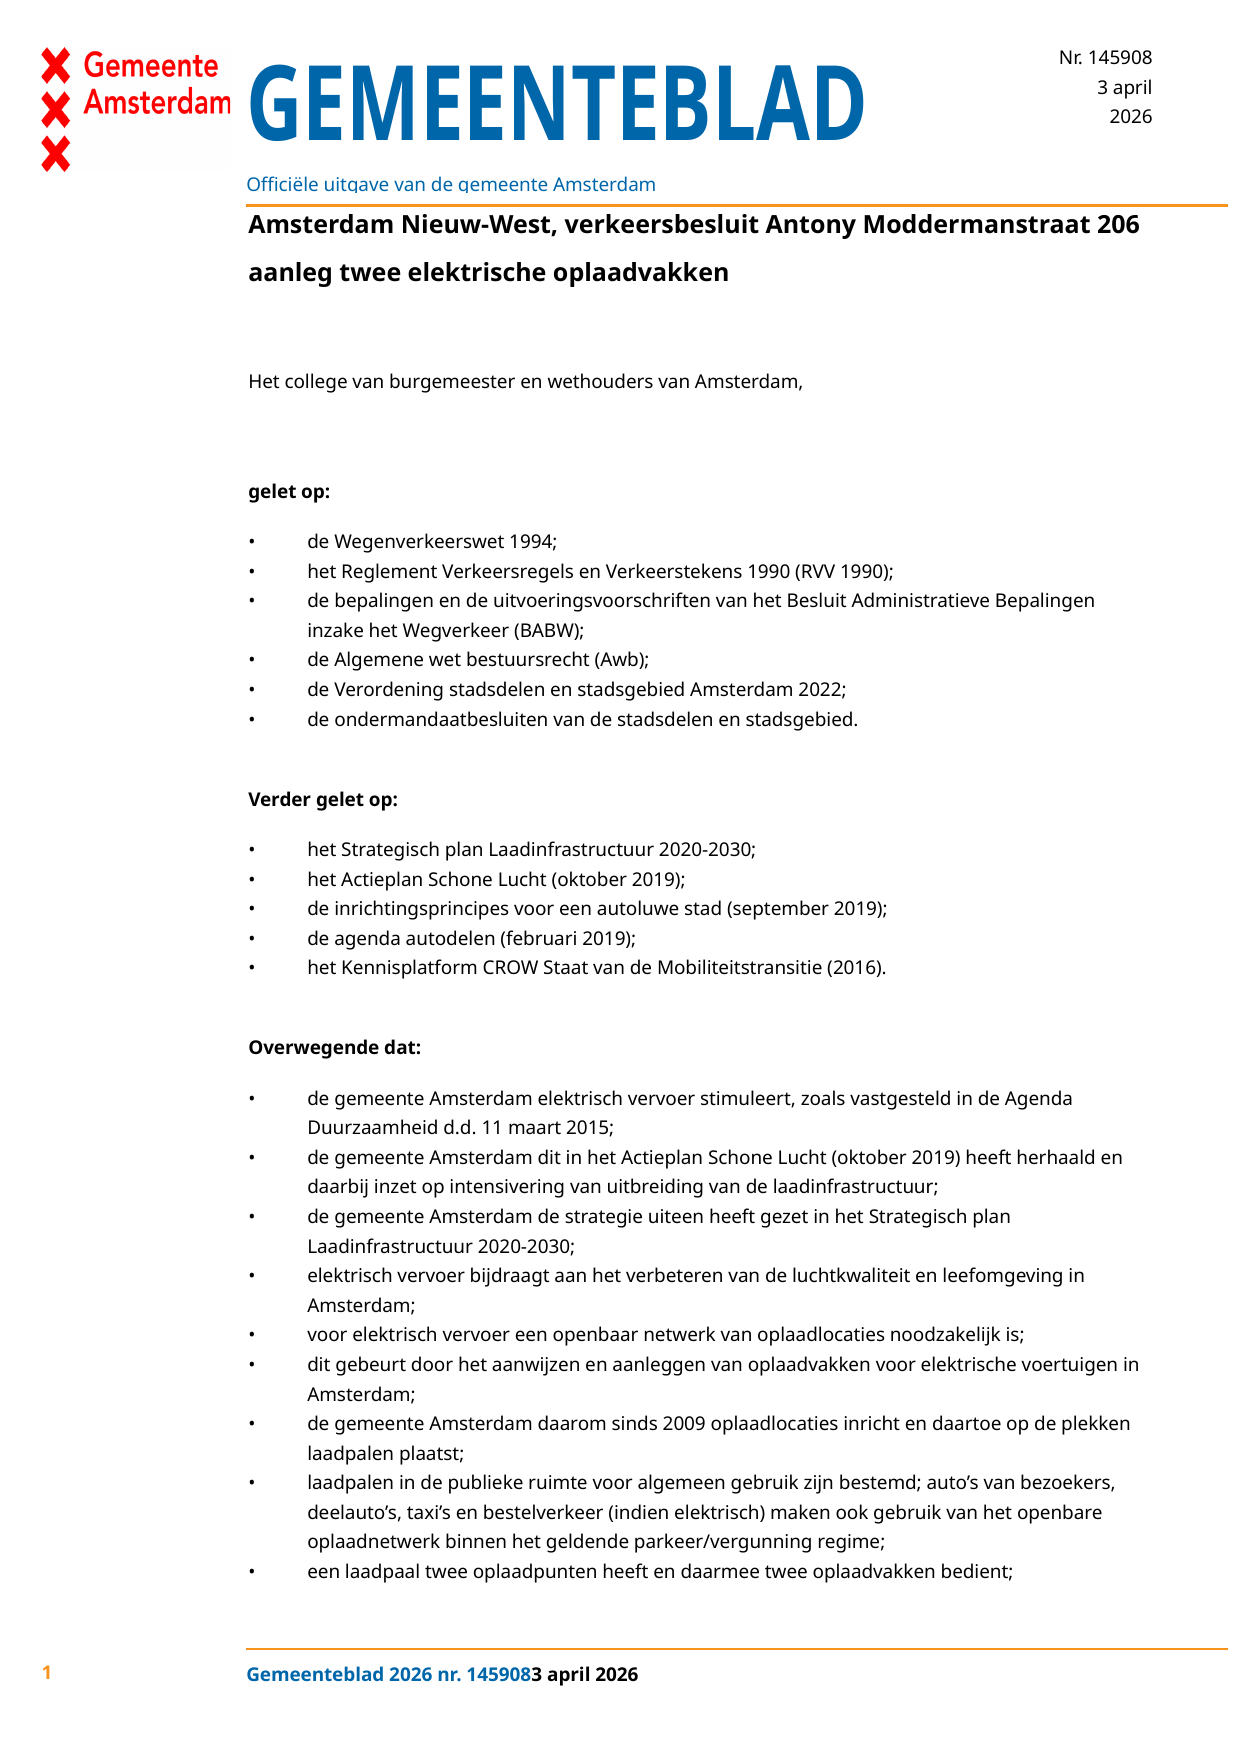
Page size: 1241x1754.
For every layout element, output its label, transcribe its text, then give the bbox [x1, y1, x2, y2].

list de gemeente Amsterdam daarom sinds 2009 oplaadlocaties inricht en daartoe op de plekken laadpalen plaatst; [248, 1410, 1152, 1466]
list de bepalingen en de uitvoeringsvoorschriften van het Besluit Administratieve Bepalingen inzake het Wegverkeer (BABW); [248, 587, 1152, 643]
text Het college van burgemeester en wethouders van Amsterdam, [248, 368, 1152, 394]
list de Algemene wet bestuursrecht (Awb); [248, 647, 1152, 672]
list laadpalen in de publieke ruimte voor algemeen gebruik zijn bestemd; auto’s van bezoekers, deelauto’s, taxi’s en bestelverkeer (indien elektrisch) maken ook gebruik van het openbare oplaadnetwerk binnen het geldende parkeer/vergunning regime; [248, 1469, 1152, 1554]
list de gemeente Amsterdam dit in het Actieplan Schone Lucht (oktober 2019) heeft herhaald en daarbij inzet op intensivering van uitbreiding van de laadinfrastructuur; [248, 1144, 1152, 1199]
list elektrisch vervoer bijdraagt aan het verbeteren van de luchtkwaliteit en leefomgeving in Amsterdam; [248, 1262, 1152, 1318]
list de gemeente Amsterdam elektrisch vervoer stimuleert, zoals vastgesteld in de Agenda Duurzaamheid d.d. 11 maart 2015; [248, 1085, 1152, 1140]
list het Actieplan Schone Lucht (oktober 2019); [248, 866, 1152, 891]
list de ondermandaatbesluiten van de stadsdelen en stadsgebied. [248, 706, 1152, 731]
list het Reglement Verkeersregels en Verkeerstekens 1990 (RVV 1990); [248, 558, 1152, 583]
list de inrichtingsprincipes voor een autoluwe stad (september 2019); [248, 895, 1152, 921]
list de Verordening stadsdelen en stadsgebied Amsterdam 2022; [248, 676, 1152, 702]
list het Kennisplatform CROW Staat van de Mobiliteitstransitie (2016). [248, 954, 1152, 980]
list de agenda autodelen (februari 2019); [248, 925, 1152, 951]
text gelet op: [248, 478, 1152, 503]
list een laadpaal twee oplaadpunten heeft en daarmee twee oplaadvakken bedient; [248, 1558, 1152, 1584]
list de Wegenverkeerswet 1994; [248, 528, 1152, 554]
text Amsterdam Nieuw-West, verkeersbesluit Antony Moddermanstraat 206 aanleg twee elektrische oplaadvakken [248, 207, 1152, 288]
list de gemeente Amsterdam de strategie uiteen heeft gezet in het Strategisch plan Laadinfrastructuur 2020-2030; [248, 1203, 1152, 1258]
list dit gebeurt door het aanwijzen en aanleggen van oplaadvakken voor elektrische voertuigen in Amsterdam; [248, 1351, 1152, 1406]
text Verder gelet op: [248, 786, 1152, 811]
text Overwegende dat: [248, 1034, 1152, 1060]
list voor elektrisch vervoer een openbaar netwerk van oplaadlocaties noodzakelijk is; [248, 1322, 1152, 1347]
list het Strategisch plan Laadinfrastructuur 2020-2030; [248, 836, 1152, 862]
picture [41, 47, 231, 172]
